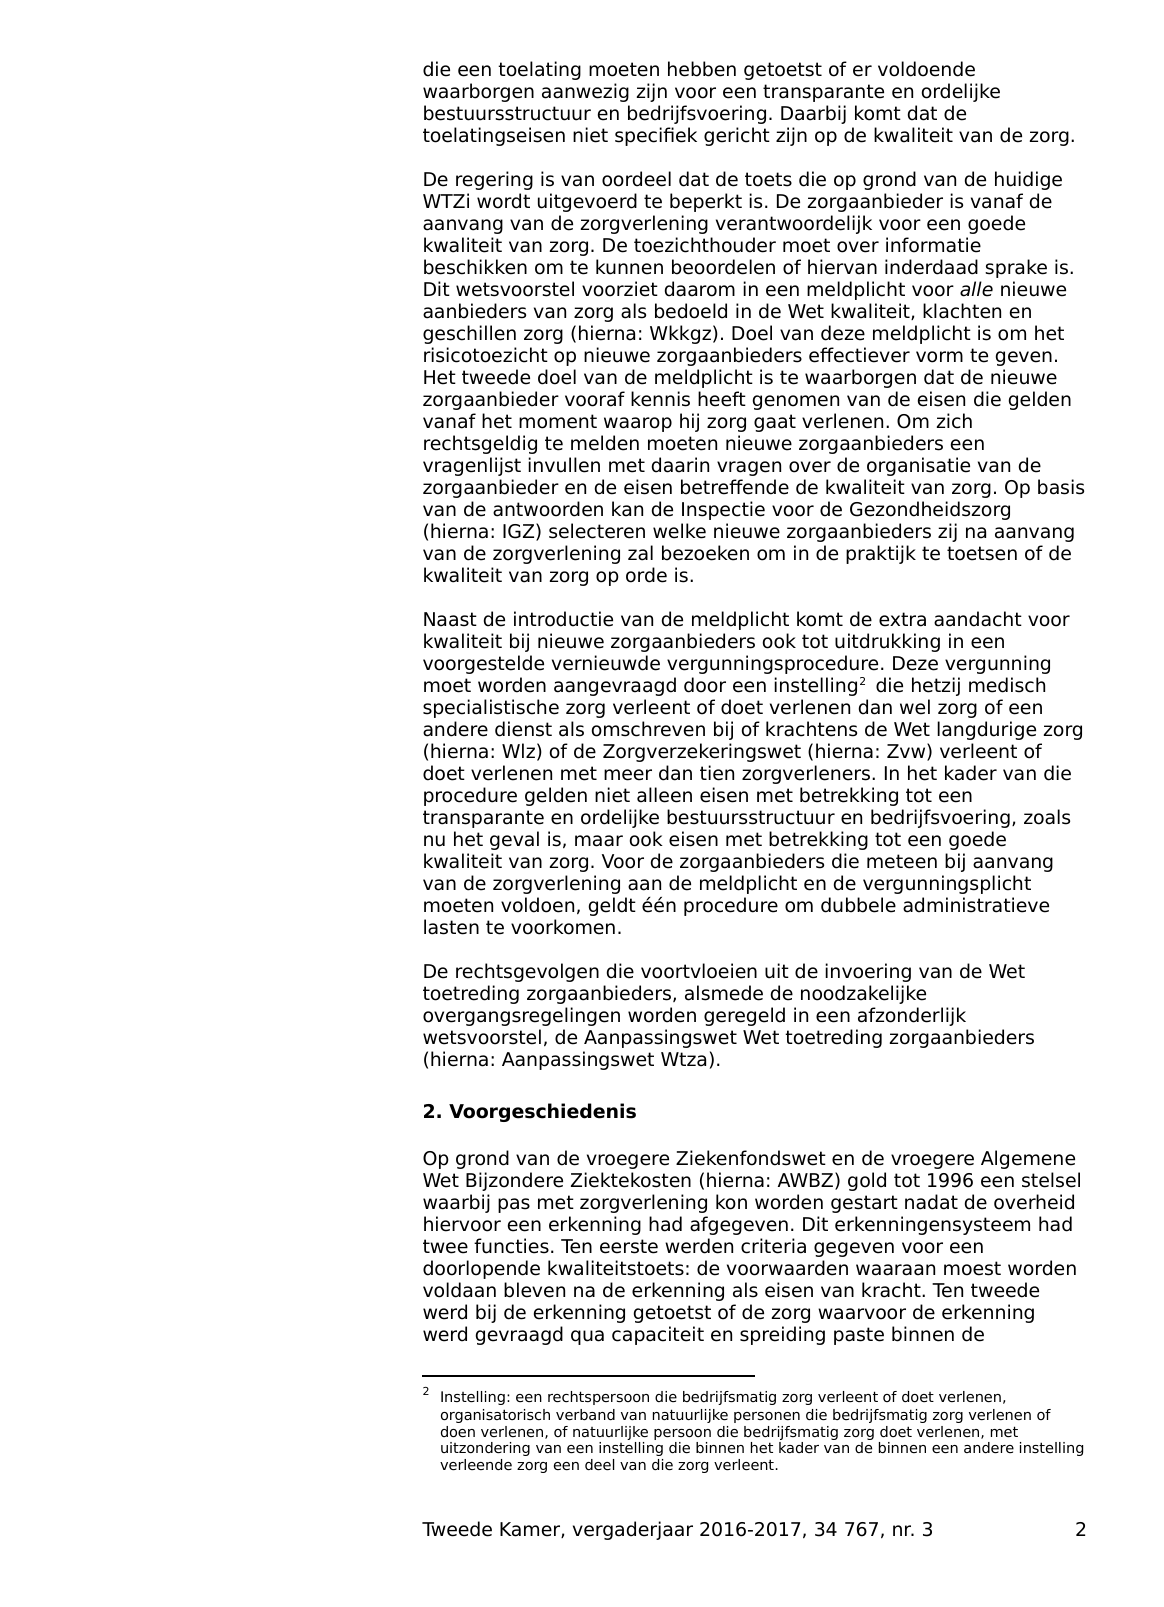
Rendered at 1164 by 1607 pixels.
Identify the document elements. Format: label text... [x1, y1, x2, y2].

text Naast de introductie van de meldplicht komt de extra aandacht voor kwaliteit bij nieuwe zorgaanbieders ook tot uitdrukking in een voorgestelde vernieuwde vergunningsprocedure. Deze vergunning moet worden aangevraagd door een instelling die hetzij medisch specialistische zorg verleent of doet verlenen dan wel zorg of een andere dienst als omschreven bij of krachtens de Wet langdurige zorg (hierna: Wlz) of de Zorgverzekeringswet (hierna: Zvw) verleent of doet verlenen met meer dan tien zorgverleners. In het kader van die procedure gelden niet alleen eisen met betrekking tot een transparante en ordelijke bestuursstructuur en bedrijfsvoering, zoals nu het geval is, maar ook eisen met betrekking tot een goede kwaliteit van zorg. Voor de zorgaanbieders die meteen bij aanvang van de zorgverlening aan de meldplicht en de vergunningsplicht moeten voldoen, geldt één procedure om dubbele administratieve lasten te voorkomen. [422, 609, 1087, 939]
text die een toelating moeten hebben getoetst of er voldoende waarborgen aanwezig zijn voor een transparante en ordelijke bestuursstructuur en bedrijfsvoering. Daarbij komt dat de toelatingseisen niet specifiek gericht zijn op de kwaliteit van de zorg. [422, 59, 1087, 147]
text Op grond van de vroegere Ziekenfondswet en de vroegere Algemene Wet Bijzondere Ziektekosten (hierna: AWBZ) gold tot 1996 een stelsel waarbij pas met zorgverlening kon worden gestart nadat de overheid hiervoor een erkenning had afgegeven. Dit erkenningensysteem had twee functies. Ten eerste werden criteria gegeven voor een doorlopende kwaliteitstoets: de voorwaarden waaraan moest worden voldaan bleven na de erkenning als eisen van kracht. Ten tweede werd bij de erkenning getoetst of de zorg waarvoor de erkenning werd gevraagd qua capaciteit en spreiding paste binnen de [422, 1148, 1087, 1346]
subtitle 2. Voorgeschiedenis [422, 1101, 1087, 1123]
text De rechtsgevolgen die voortvloeien uit de invoering van de Wet toetreding zorgaanbieders, alsmede de noodzakelijke overgangsregelingen worden geregeld in een afzonderlijk wetsvoorstel, de Aanpassingswet Wet toetreding zorgaanbieders (hierna: Aanpassingswet Wtza). [422, 961, 1087, 1071]
text De regering is van oordeel dat de toets die op grond van de huidige WTZi wordt uitgevoerd te beperkt is. De zorgaanbieder is vanaf de aanvang van de zorgverlening verantwoordelijk voor een goede kwaliteit van zorg. De toezichthouder moet over informatie beschikken om te kunnen beoordelen of hiervan inderdaad sprake is. Dit wetsvoorstel voorziet daarom in een meldplicht voor alle nieuwe aanbieders van zorg als bedoeld in de Wet kwaliteit, klachten en geschillen zorg (hierna: Wkkgz). Doel van deze meldplicht is om het risicotoezicht op nieuwe zorgaanbieders effectiever vorm te geven. Het tweede doel van de meldplicht is te waarborgen dat de nieuwe zorgaanbieder vooraf kennis heeft genomen van de eisen die gelden vanaf het moment waarop hij zorg gaat verlenen. Om zich rechtsgeldig te melden moeten nieuwe zorgaanbieders een vragenlijst invullen met daarin vragen over de organisatie van de zorgaanbieder en de eisen betreffende de kwaliteit van zorg. Op basis van de antwoorden kan de Inspectie voor de Gezondheidszorg (hierna: IGZ) selecteren welke nieuwe zorgaanbieders zij na aanvang van de zorgverlening zal bezoeken om in de praktijk te toetsen of de kwaliteit van zorg op orde is. [422, 169, 1087, 587]
text Instelling: een rechtspersoon die bedrijfsmatig zorg verleent of doet verlenen, organisatorisch verband van natuurlijke personen die bedrijfsmatig zorg verlenen of doen verlenen, of natuurlijke persoon die bedrijfsmatig zorg doet verlenen, met uitzondering van een instelling die binnen het kader van de binnen een andere instelling verleende zorg een deel van die zorg verleent. [422, 1385, 1087, 1474]
